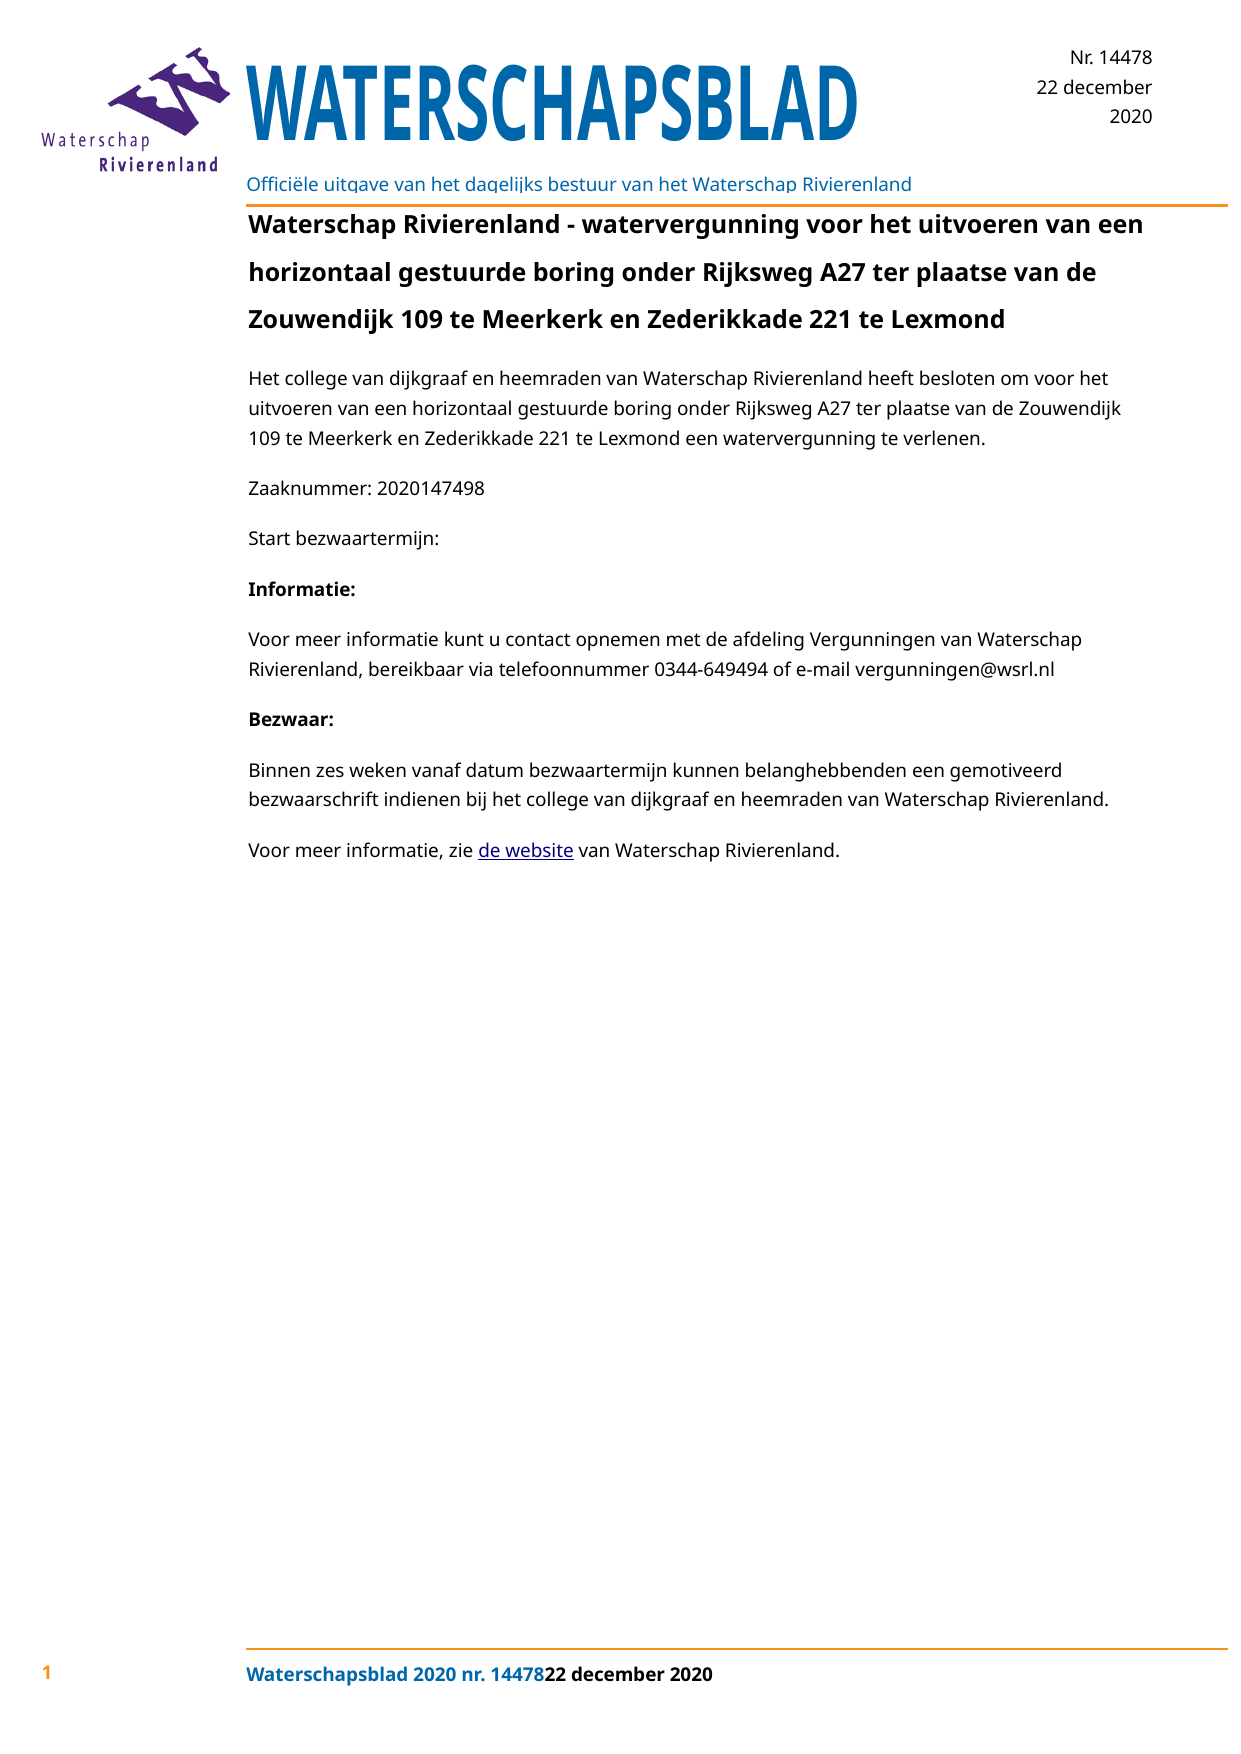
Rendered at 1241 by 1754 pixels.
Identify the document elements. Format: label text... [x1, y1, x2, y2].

text Informatie: [248, 576, 1152, 602]
text Waterschap Rivierenland - watervergunning voor het uitvoeren van een horizontaal gestuurde boring onder Rijksweg A27 ter plaatse van de Zouwendijk 109 te Meerkerk en Zederikkade 221 te Lexmond [248, 207, 1152, 336]
picture [41, 47, 231, 172]
text Binnen zes weken vanaf datum bezwaartermijn kunnen belanghebbenden een gemotiveerd bezwaarschrift indienen bij het college van dijkgraaf en heemraden van Waterschap Rivierenland. [248, 757, 1152, 812]
text Voor meer informatie, zie de website van Waterschap Rivierenland. [248, 837, 1152, 862]
text Het college van dijkgraaf en heemraden van Waterschap Rivierenland heeft besloten om voor het uitvoeren van een horizontaal gestuurde boring onder Rijksweg A27 ter plaatse van de Zouwendijk 109 te Meerkerk en Zederikkade 221 te Lexmond een watervergunning te verlenen. [248, 366, 1152, 450]
text Start bezwaartermijn: [248, 526, 1152, 551]
text Voor meer informatie kunt u contact opnemen met de afdeling Vergunningen van Waterschap Rivierenland, bereikbaar via telefoonnummer 0344-649494 of e-mail vergunningen@wsrl.nl [248, 626, 1152, 682]
text Bezwaar: [248, 706, 1152, 732]
text Zaaknummer: 2020147498 [248, 475, 1152, 501]
